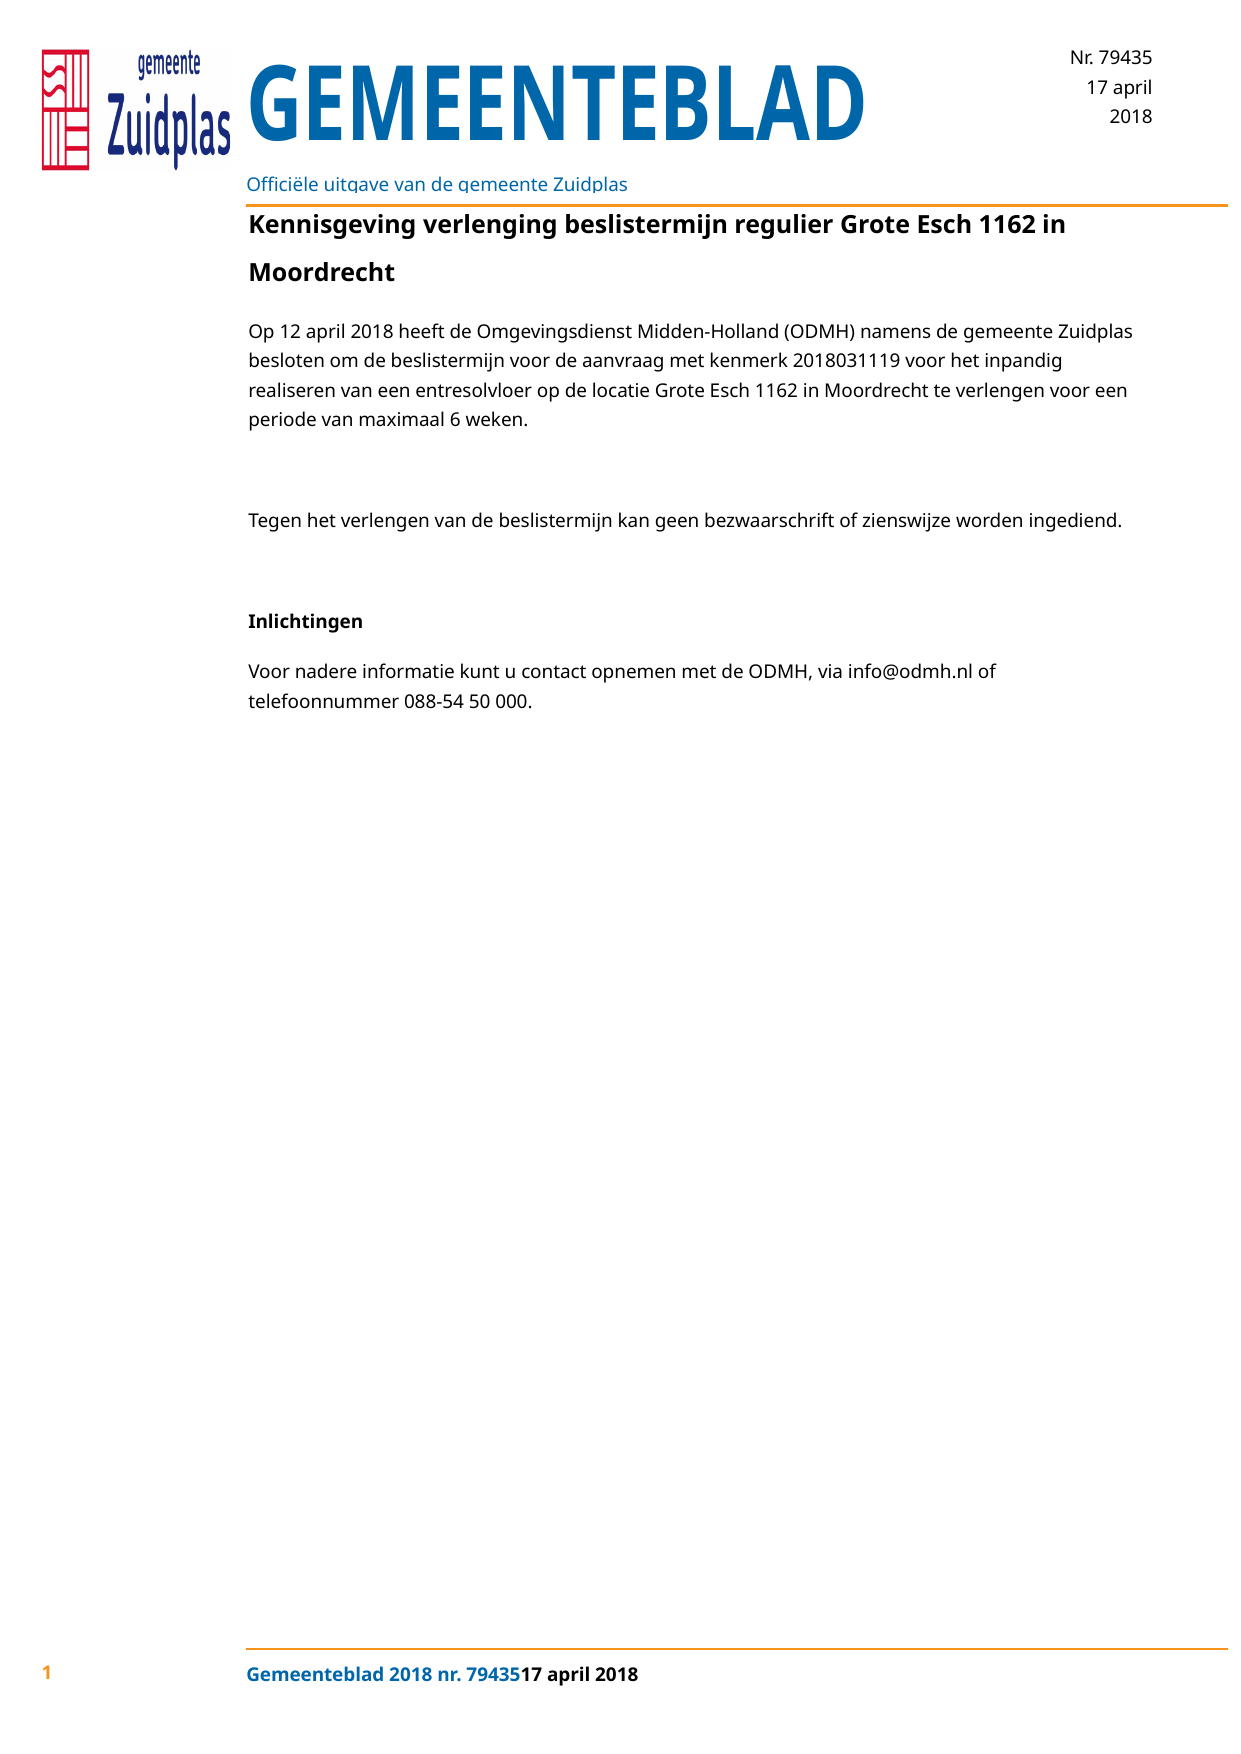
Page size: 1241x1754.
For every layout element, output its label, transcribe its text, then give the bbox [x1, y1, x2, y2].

picture [41, 47, 231, 172]
text Kennisgeving verlenging beslistermijn regulier Grote Esch 1162 in Moordrecht [248, 207, 1152, 288]
text Voor nadere informatie kunt u contact opnemen met de ODMH, via info@odmh.nl of telefoonnummer 088-54 50 000. [248, 659, 1152, 714]
text Op 12 april 2018 heeft de Omgevingsdienst Midden-Holland (ODMH) namens de gemeente Zuidplas besloten om de beslistermijn voor de aanvraag met kenmerk 2018031119 voor het inpandig realiseren van een entresolvloer op de locatie Grote Esch 1162 in Moordrecht te verlengen voor een periode van maximaal 6 weken. [248, 318, 1152, 432]
text Tegen het verlengen van de beslistermijn kan geen bezwaarschrift of zienswijze worden ingediend. [248, 507, 1152, 533]
text Inlichtingen [248, 608, 1152, 634]
